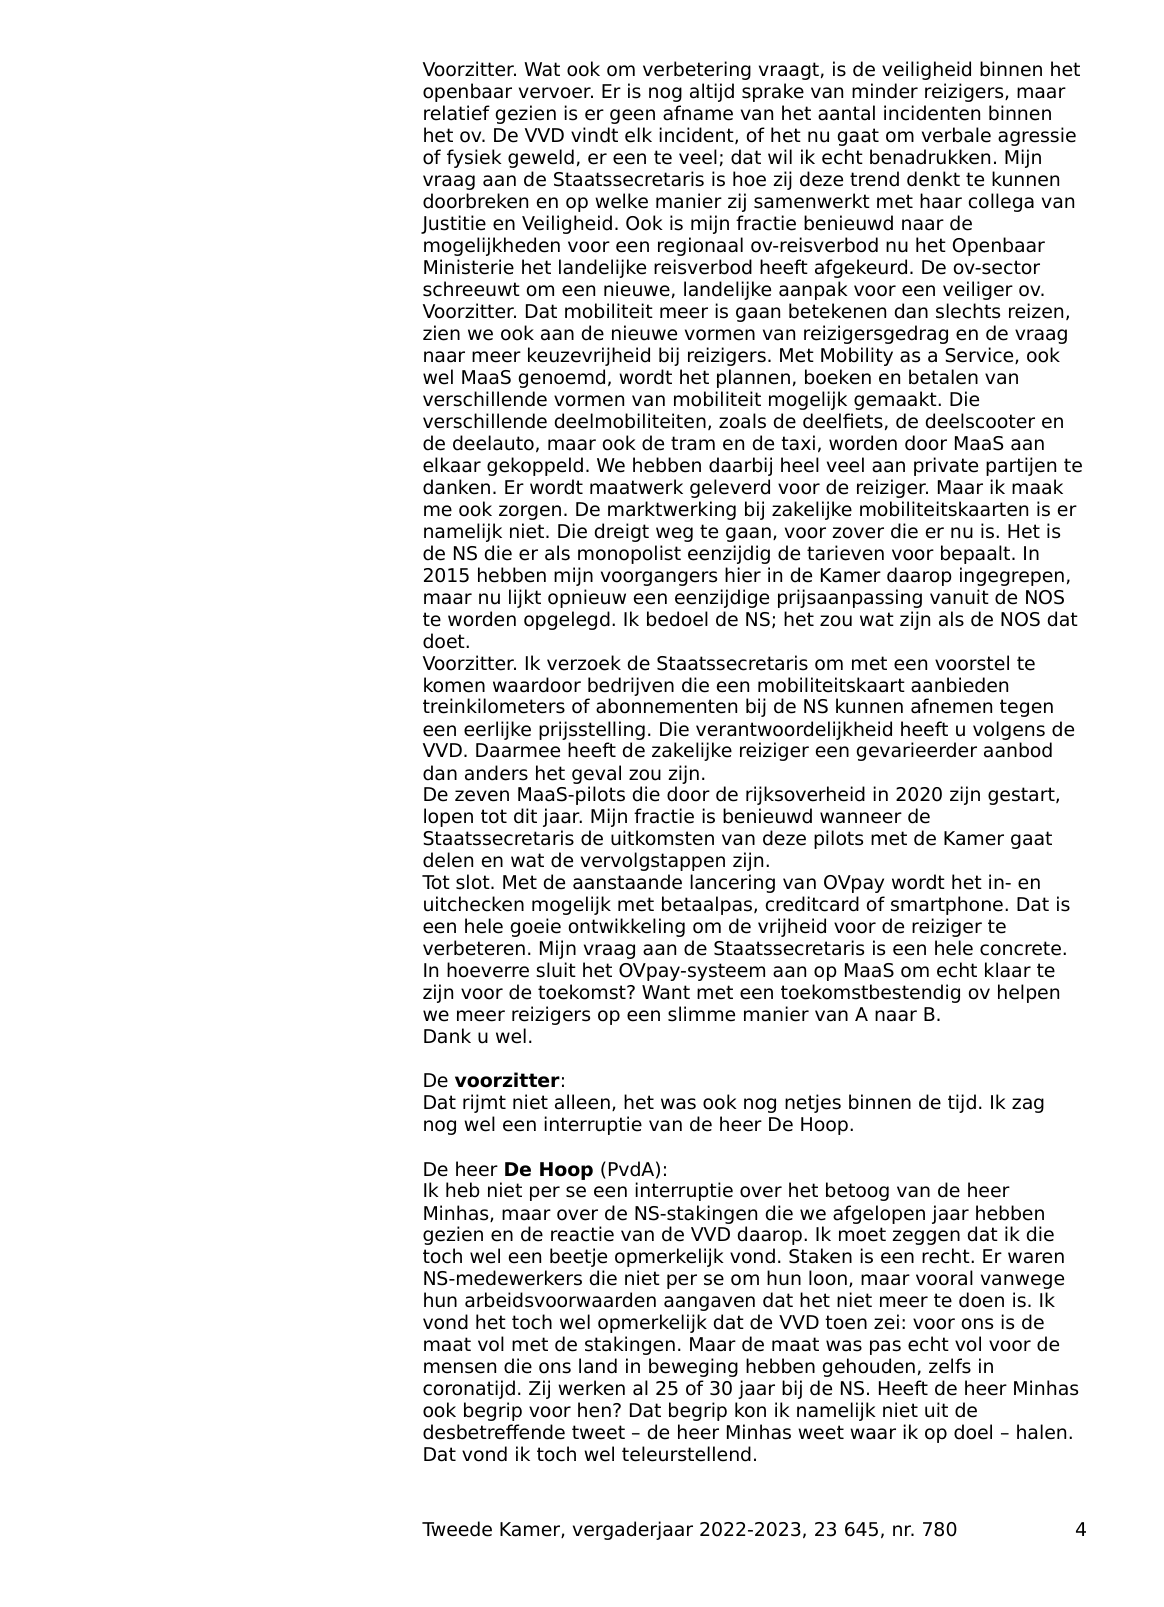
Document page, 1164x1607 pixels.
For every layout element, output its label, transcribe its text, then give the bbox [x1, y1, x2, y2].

text Voorzitter. Dat mobiliteit meer is gaan betekenen dan slechts reizen, zien we ook aan de nieuwe vormen van reizigersgedrag en de vraag naar meer keuzevrijheid bij reizigers. Met Mobility as a Service, ook wel MaaS genoemd, wordt het plannen, boeken en betalen van verschillende vormen van mobiliteit mogelijk gemaakt. Die verschillende deelmobiliteiten, zoals de deelfiets, de deelscooter en de deelauto, maar ook de tram en de taxi, worden door MaaS aan elkaar gekoppeld. We hebben daarbij heel veel aan private partijen te danken. Er wordt maatwerk geleverd voor de reiziger. Maar ik maak me ook zorgen. De marktwerking bij zakelijke mobiliteitskaarten is er namelijk niet. Die dreigt weg te gaan, voor zover die er nu is. Het is de NS die er als monopolist eenzijdig de tarieven voor bepaalt. In 2015 hebben mijn voorgangers hier in de Kamer daarop ingegrepen, maar nu lijkt opnieuw een eenzijdige prijsaanpassing vanuit de NOS te worden opgelegd. Ik bedoel de NS; het zou wat zijn als de NOS dat doet. [422, 301, 1087, 652]
text Ik heb niet per se een interruptie over het betoog van de heer Minhas, maar over de NS-stakingen die we afgelopen jaar hebben gezien en de reactie van de VVD daarop. Ik moet zeggen dat ik die toch wel een beetje opmerkelijk vond. Staken is een recht. Er waren NS-medewerkers die niet per se om hun loon, maar vooral vanwege hun arbeidsvoorwaarden aangaven dat het niet meer te doen is. Ik vond het toch wel opmerkelijk dat de VVD toen zei: voor ons is de maat vol met de stakingen. Maar de maat was pas echt vol voor de mensen die ons land in beweging hebben gehouden, zelfs in coronatijd. Zij werken al 25 of 30 jaar bij de NS. Heeft de heer Minhas ook begrip voor hen? Dat begrip kon ik namelijk niet uit de desbetreffende tweet – de heer Minhas weet waar ik op doel – halen. Dat vond ik toch wel teleurstellend. [422, 1180, 1087, 1466]
text De voorzitter: [422, 1070, 1087, 1092]
text Tot slot. Met de aanstaande lancering van OVpay wordt het in- en uitchecken mogelijk met betaalpas, creditcard of smartphone. Dat is een hele goeie ontwikkeling om de vrijheid voor de reiziger te verbeteren. Mijn vraag aan de Staatssecretaris is een hele concrete. In hoeverre sluit het OVpay-systeem aan op MaaS om echt klaar te zijn voor de toekomst? Want met een toekomstbestendig ov helpen we meer reizigers op een slimme manier van A naar B. [422, 872, 1087, 1026]
text Voorzitter. Wat ook om verbetering vraagt, is de veiligheid binnen het openbaar vervoer. Er is nog altijd sprake van minder reizigers, maar relatief gezien is er geen afname van het aantal incidenten binnen het ov. De VVD vindt elk incident, of het nu gaat om verbale agressie of fysiek geweld, er een te veel; dat wil ik echt benadrukken. Mijn vraag aan de Staatssecretaris is hoe zij deze trend denkt te kunnen doorbreken en op welke manier zij samenwerkt met haar collega van Justitie en Veiligheid. Ook is mijn fractie benieuwd naar de mogelijkheden voor een regionaal ov-reisverbod nu het Openbaar Ministerie het landelijke reisverbod heeft afgekeurd. De ov-sector schreeuwt om een nieuwe, landelijke aanpak voor een veiliger ov. [422, 59, 1087, 301]
text De heer De Hoop (PvdA): [422, 1158, 1087, 1180]
text Dat rijmt niet alleen, het was ook nog netjes binnen de tijd. Ik zag nog wel een interruptie van de heer De Hoop. [422, 1092, 1087, 1136]
text Dank u wel. [422, 1026, 1087, 1048]
text De zeven MaaS-pilots die door de rijksoverheid in 2020 zijn gestart, lopen tot dit jaar. Mijn fractie is benieuwd wanneer de Staatssecretaris de uitkomsten van deze pilots met de Kamer gaat delen en wat de vervolgstappen zijn. [422, 784, 1087, 872]
text Voorzitter. Ik verzoek de Staatssecretaris om met een voorstel te komen waardoor bedrijven die een mobiliteitskaart aanbieden treinkilometers of abonnementen bij de NS kunnen afnemen tegen een eerlijke prijsstelling. Die verantwoordelijkheid heeft u volgens de VVD. Daarmee heeft de zakelijke reiziger een gevarieerder aanbod dan anders het geval zou zijn. [422, 652, 1087, 784]
